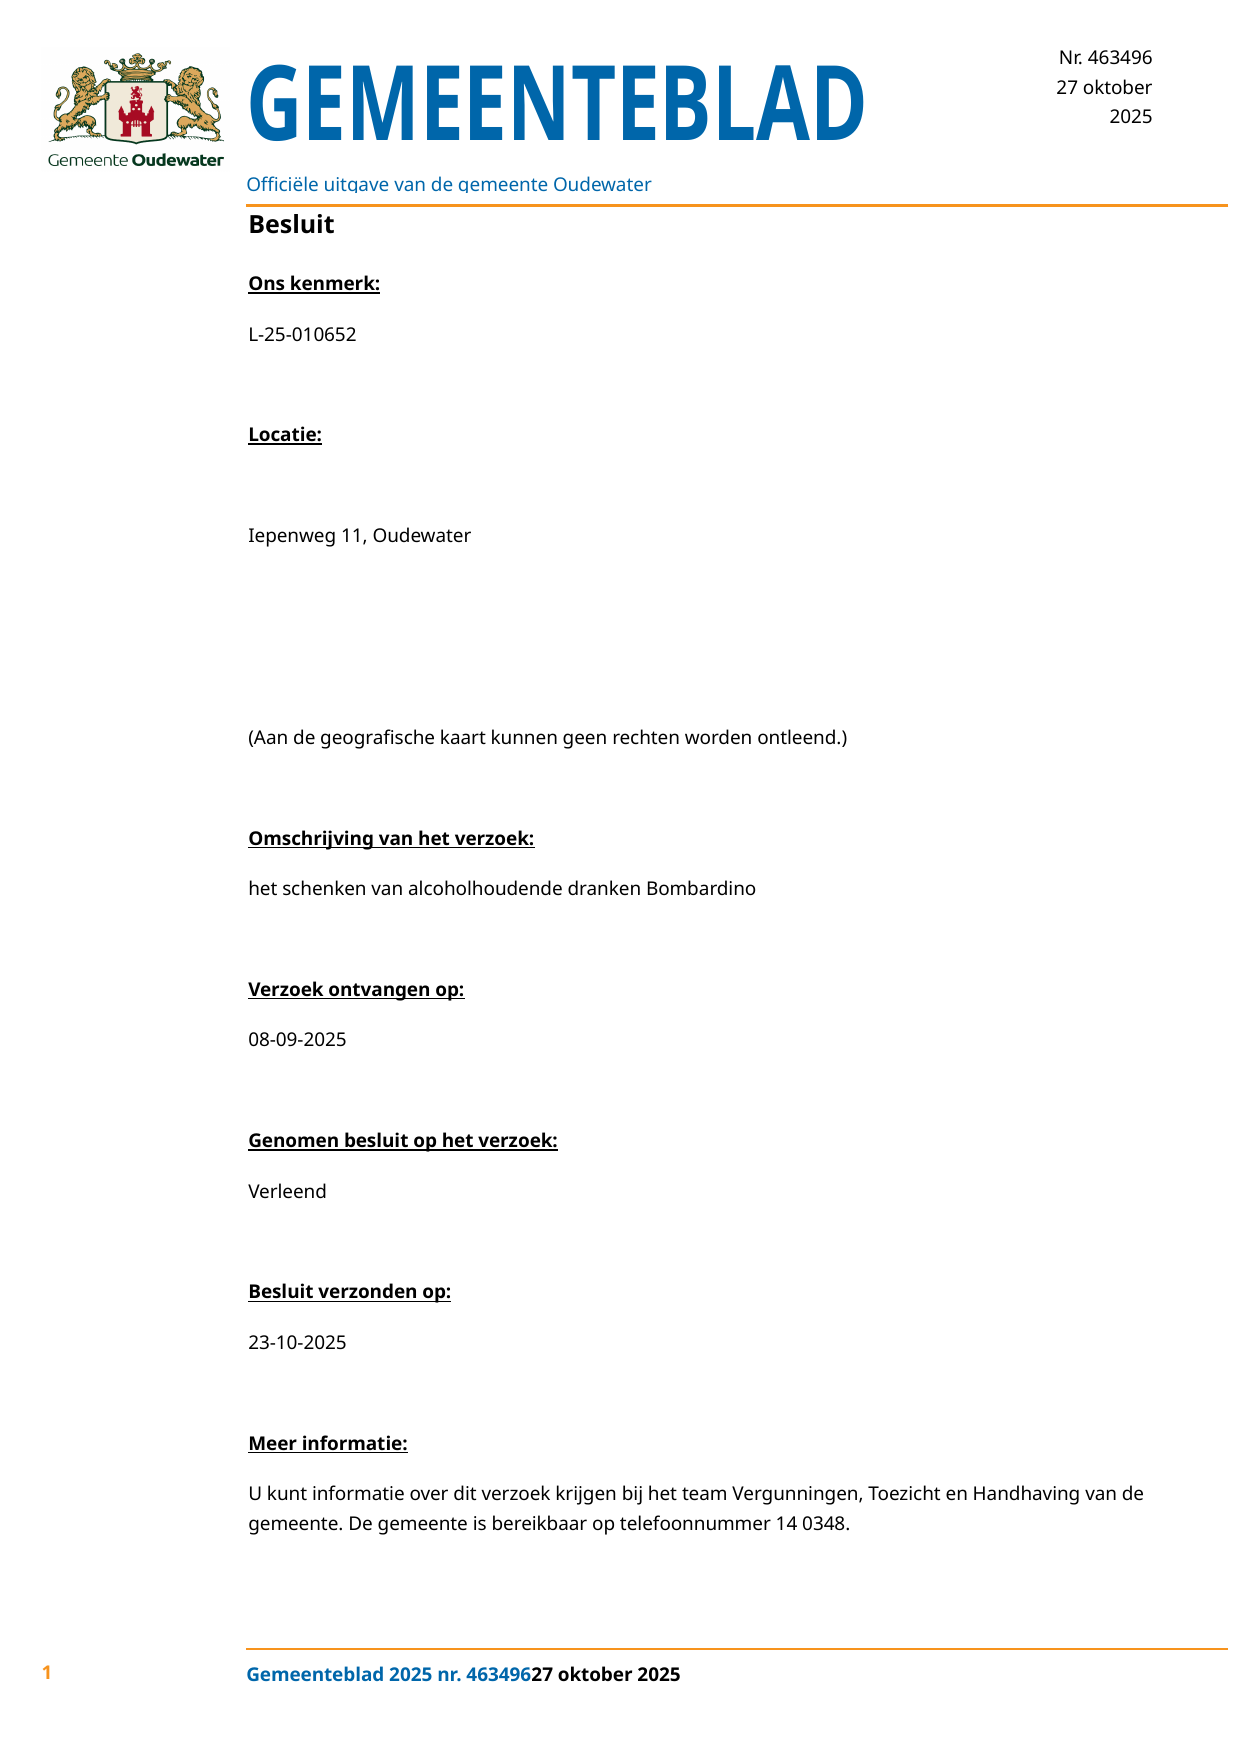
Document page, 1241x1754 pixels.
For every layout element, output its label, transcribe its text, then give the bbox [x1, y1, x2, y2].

picture [41, 47, 231, 172]
text Genomen besluit op het verzoek: [248, 1127, 1152, 1153]
text Besluit [248, 207, 1152, 241]
text Ons kenmerk: [248, 270, 1152, 296]
text 23-10-2025 [248, 1329, 1152, 1355]
text het schenken van alcoholhoudende dranken Bombardino [248, 875, 1152, 901]
text (Aan de geografische kaart kunnen geen rechten worden ontleend.) [248, 724, 1152, 750]
text Locatie: [248, 422, 1152, 447]
text Iepenweg 11, Oudewater [248, 522, 1152, 548]
text L-25-010652 [248, 321, 1152, 346]
text Verleend [248, 1178, 1152, 1203]
text Omschrijving van het verzoek: [248, 825, 1152, 851]
text Meer informatie: [248, 1430, 1152, 1456]
text Verzoek ontvangen op: [248, 976, 1152, 1002]
text 08-09-2025 [248, 1027, 1152, 1052]
text Besluit verzonden op: [248, 1279, 1152, 1304]
text U kunt informatie over dit verzoek krijgen bij het team Vergunningen, Toezicht en Handhaving van de gemeente. De gemeente is bereikbaar op telefoonnummer 14 0348. [248, 1480, 1152, 1536]
